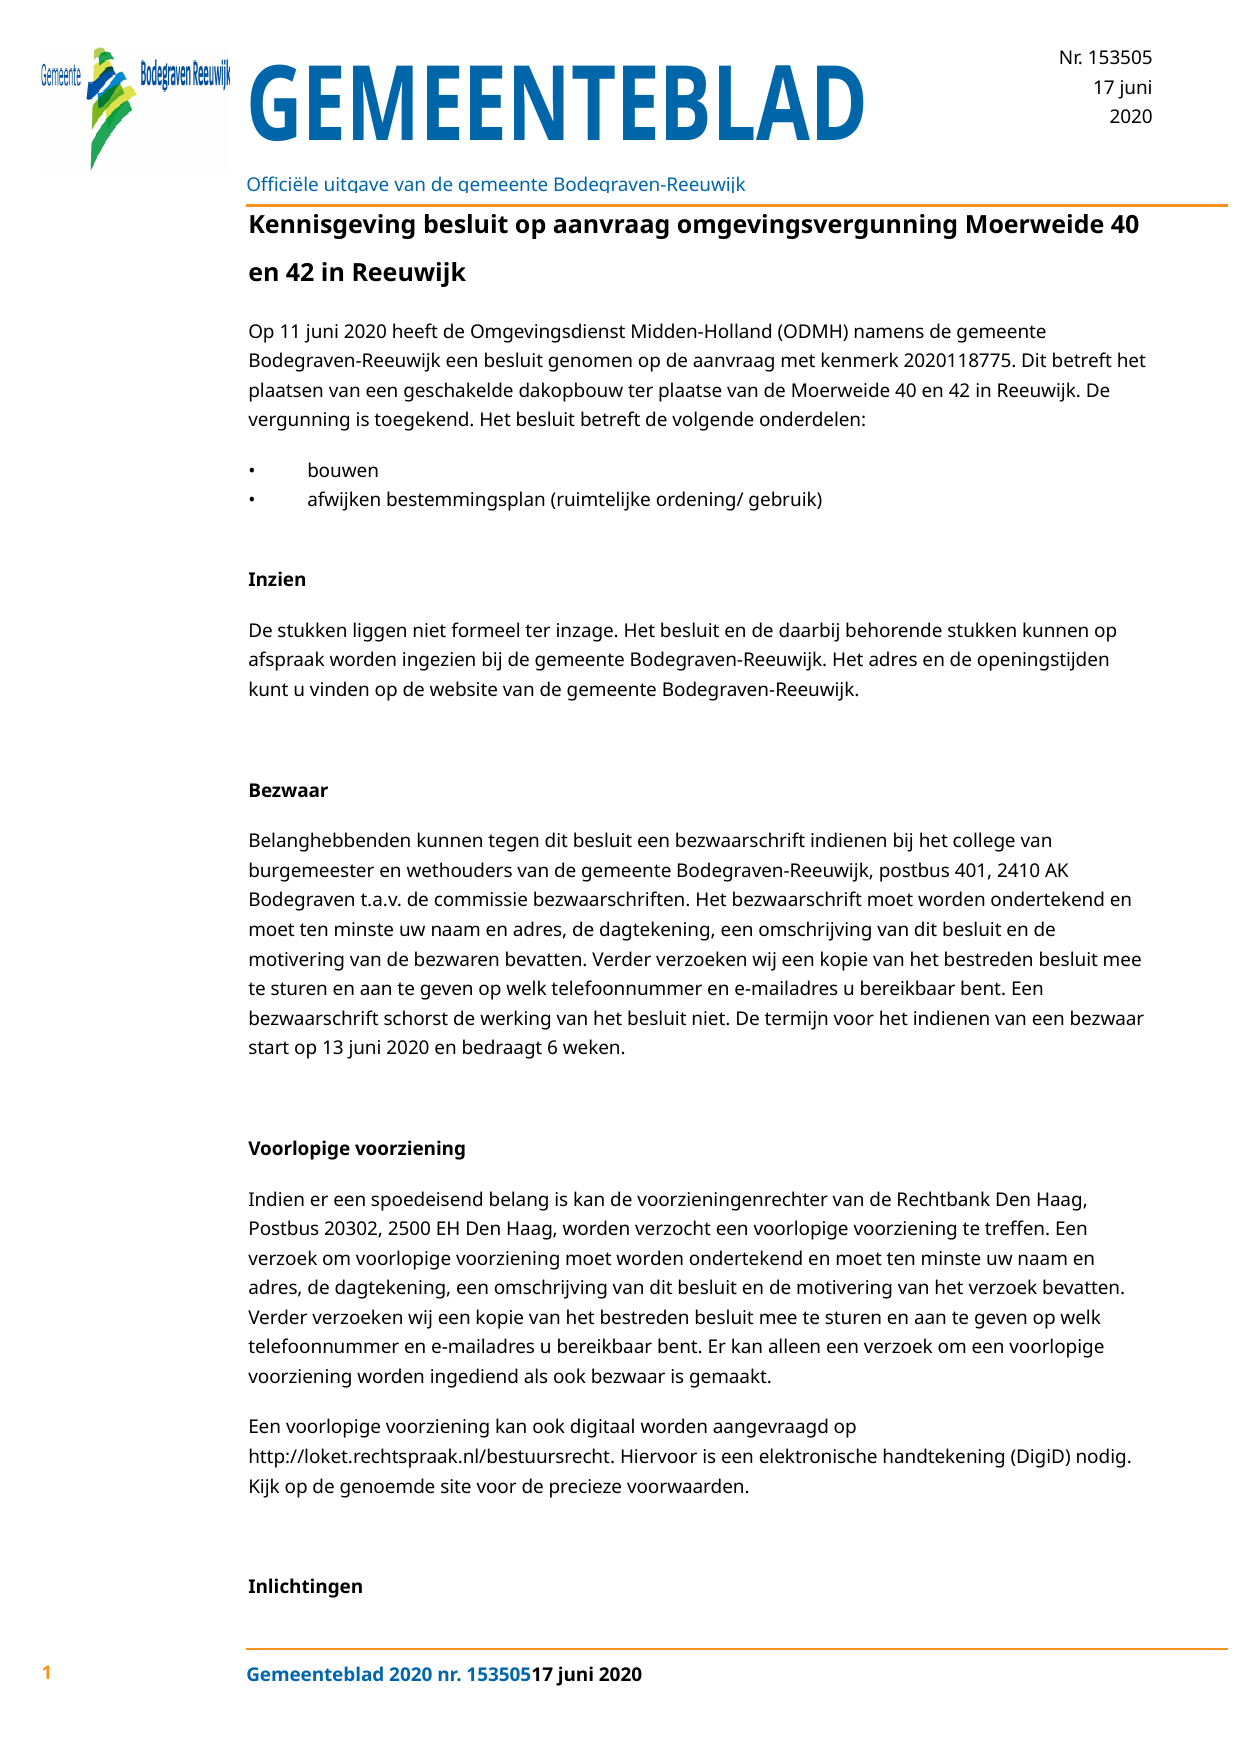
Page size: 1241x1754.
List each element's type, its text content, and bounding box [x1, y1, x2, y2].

list afwijken bestemmingsplan (ruimtelijke ordening/ gebruik) [248, 487, 1152, 512]
text Belanghebbenden kunnen tegen dit besluit een bezwaarschrift indienen bij het college van burgemeester en wethouders van de gemeente Bodegraven-Reeuwijk, postbus 401, 2410 AK Bodegraven t.a.v. de commissie bezwaarschriften. Het bezwaarschrift moet worden ondertekend en moet ten minste uw naam en adres, de dagtekening, een omschrijving van dit besluit en de motivering van de bezwaren bevatten. Verder verzoeken wij een kopie van het bestreden besluit mee te sturen en aan te geven op welk telefoonnummer en e-mailadres u bereikbaar bent. Een bezwaarschrift schorst de werking van het besluit niet. De termijn voor het indienen van een bezwaar start op 13 juni 2020 en bedraagt 6 weken. [248, 827, 1152, 1060]
text Indien er een spoedeisend belang is kan de voorzieningenrechter van de Rechtbank Den Haag, Postbus 20302, 2500 EH Den Haag, worden verzocht een voorlopige voorziening te treffen. Een verzoek om voorlopige voorziening moet worden ondertekend en moet ten minste uw naam en adres, de dagtekening, een omschrijving van dit besluit en de motivering van het verzoek bevatten. Verder verzoeken wij een kopie van het bestreden besluit mee te sturen en aan te geven op welk telefoonnummer en e-mailadres u bereikbaar bent. Er kan alleen een verzoek om een voorlopige voorziening worden ingediend als ook bezwaar is gemaakt. [248, 1186, 1152, 1389]
text Voorlopige voorziening [248, 1135, 1152, 1161]
text Inzien [248, 567, 1152, 592]
text Kennisgeving besluit op aanvraag omgevingsvergunning Moerweide 40 en 42 in Reeuwijk [248, 207, 1152, 288]
picture [41, 47, 231, 172]
text Bezwaar [248, 777, 1152, 803]
text De stukken liggen niet formeel ter inzage. Het besluit en de daarbij behorende stukken kunnen op afspraak worden ingezien bij de gemeente Bodegraven-Reeuwijk. Het adres en de openingstijden kunt u vinden op de website van de gemeente Bodegraven-Reeuwijk. [248, 617, 1152, 702]
text Inlichtingen [248, 1574, 1152, 1599]
text Op 11 juni 2020 heeft de Omgevingsdienst Midden-Holland (ODMH) namens de gemeente Bodegraven-Reeuwijk een besluit genomen op de aanvraag met kenmerk 2020118775. Dit betreft het plaatsen van een geschakelde dakopbouw ter plaatse van de Moerweide 40 en 42 in Reeuwijk. De vergunning is toegekend. Het besluit betreft de volgende onderdelen: [248, 318, 1152, 432]
text Een voorlopige voorziening kan ook digitaal worden aangevraagd op http://loket.rechtspraak.nl/bestuursrecht. Hiervoor is een elektronische handtekening (DigiD) nodig. Kijk op de genoemde site voor de precieze voorwaarden. [248, 1414, 1152, 1499]
list bouwen [248, 457, 1152, 483]
